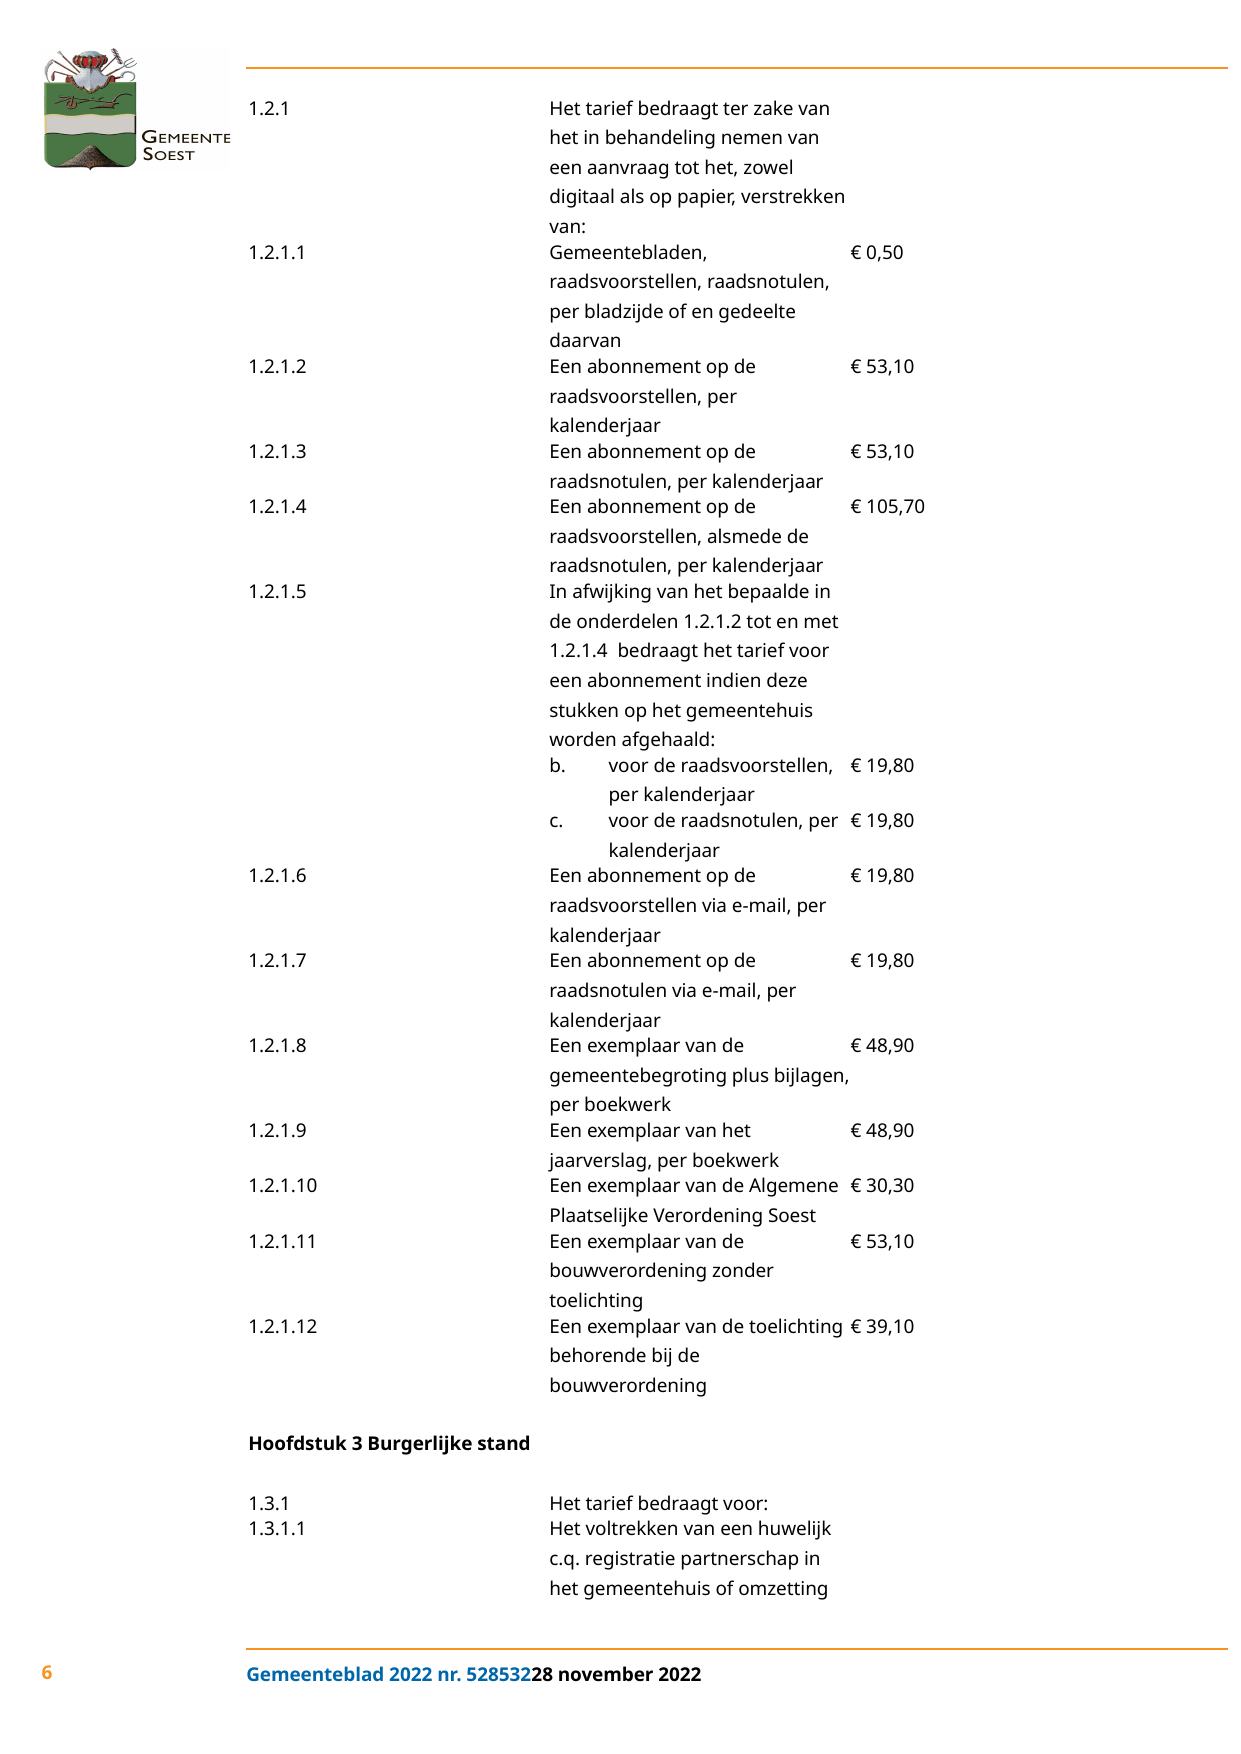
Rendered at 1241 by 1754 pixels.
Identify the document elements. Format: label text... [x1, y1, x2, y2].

table_cell 1.2.1.11 [248, 1228, 549, 1313]
table_cell Een exemplaar van de Algemene Plaatselijke Verordening Soest [549, 1173, 850, 1228]
table_cell € 19,80 [850, 863, 1152, 948]
table_cell € 53,10 [850, 353, 1152, 438]
table_cell voor de raadsvoorstellen, per kalenderjaar [549, 752, 850, 807]
table_cell € 48,90 [850, 1033, 1152, 1117]
table_cell 1.2.1.5 [248, 579, 549, 752]
table_cell 1.2.1.9 [248, 1118, 549, 1173]
table_header Het tarief bedraagt voor: [549, 1490, 850, 1516]
table_cell 1.2.1.6 [248, 863, 549, 948]
table_cell [248, 808, 549, 863]
table_cell In afwijking van het bepaalde in de onderdelen 1.2.1.2 tot en met 1.2.1.4 bedraagt het tarief voor een abonnement indien deze stukken op het gemeentehuis worden afgehaald: [549, 579, 850, 752]
table_cell € 19,80 [850, 752, 1152, 807]
text Hoofdstuk 3 Burgerlijke stand [248, 1431, 1152, 1456]
table_cell € 105,70 [850, 494, 1152, 578]
table_cell € 19,80 [850, 948, 1152, 1032]
table_cell Een abonnement op de raadsvoorstellen, per kalenderjaar [549, 353, 850, 438]
table_cell 1.2.1.1 [248, 239, 549, 353]
table_cell 1.2.1.12 [248, 1313, 549, 1398]
table_cell Het voltrekken van een huwelijk c.q. registratie partnerschap in het gemeentehuis of omzetting [549, 1516, 850, 1601]
table_cell Een exemplaar van de toelichting behorende bij de bouwverordening [549, 1313, 850, 1398]
table_cell [850, 1516, 1152, 1601]
table_cell € 53,10 [850, 438, 1152, 493]
table_cell € 30,30 [850, 1173, 1152, 1228]
picture [41, 47, 231, 172]
table_cell [850, 579, 1152, 752]
table_cell € 48,90 [850, 1118, 1152, 1173]
table_cell 1.3.1.1 [248, 1516, 549, 1601]
table_cell Een abonnement op de raadsvoorstellen, alsmede de raadsnotulen, per kalenderjaar [549, 494, 850, 578]
table_cell Een exemplaar van de gemeentebegroting plus bijlagen, per boekwerk [549, 1033, 850, 1117]
table_cell € 39,10 [850, 1313, 1152, 1398]
table_cell 1.2.1.4 [248, 494, 549, 578]
table_cell Een exemplaar van het jaarverslag, per boekwerk [549, 1118, 850, 1173]
table_cell 1.2.1.2 [248, 353, 549, 438]
table_header [850, 95, 1152, 239]
table_cell 1.2.1.8 [248, 1033, 549, 1117]
table_cell 1.2.1.3 [248, 438, 549, 493]
table_header Het tarief bedraagt ter zake van het in behandeling nemen van een aanvraag tot het, zowel digitaal als op papier, verstrekken van: [549, 95, 850, 239]
table_header 1.3.1 [248, 1490, 549, 1516]
table_cell € 0,50 [850, 239, 1152, 353]
table_cell € 19,80 [850, 808, 1152, 863]
table_header [850, 1490, 1152, 1516]
table_cell voor de raadsnotulen, per kalenderjaar [549, 808, 850, 863]
table_cell Een abonnement op de raadsnotulen, per kalenderjaar [549, 438, 850, 493]
table_cell 1.2.1.10 [248, 1173, 549, 1228]
table_cell [248, 752, 549, 807]
table_cell Een exemplaar van de bouwverordening zonder toelichting [549, 1228, 850, 1313]
table_cell Gemeentebladen, raadsvoorstellen, raadsnotulen, per bladzijde of en gedeelte daarvan [549, 239, 850, 353]
table_cell Een abonnement op de raadsnotulen via e-mail, per kalenderjaar [549, 948, 850, 1032]
table_cell Een abonnement op de raadsvoorstellen via e-mail, per kalenderjaar [549, 863, 850, 948]
table_cell 1.2.1.7 [248, 948, 549, 1032]
table_header 1.2.1 [248, 95, 549, 239]
table_cell € 53,10 [850, 1228, 1152, 1313]
